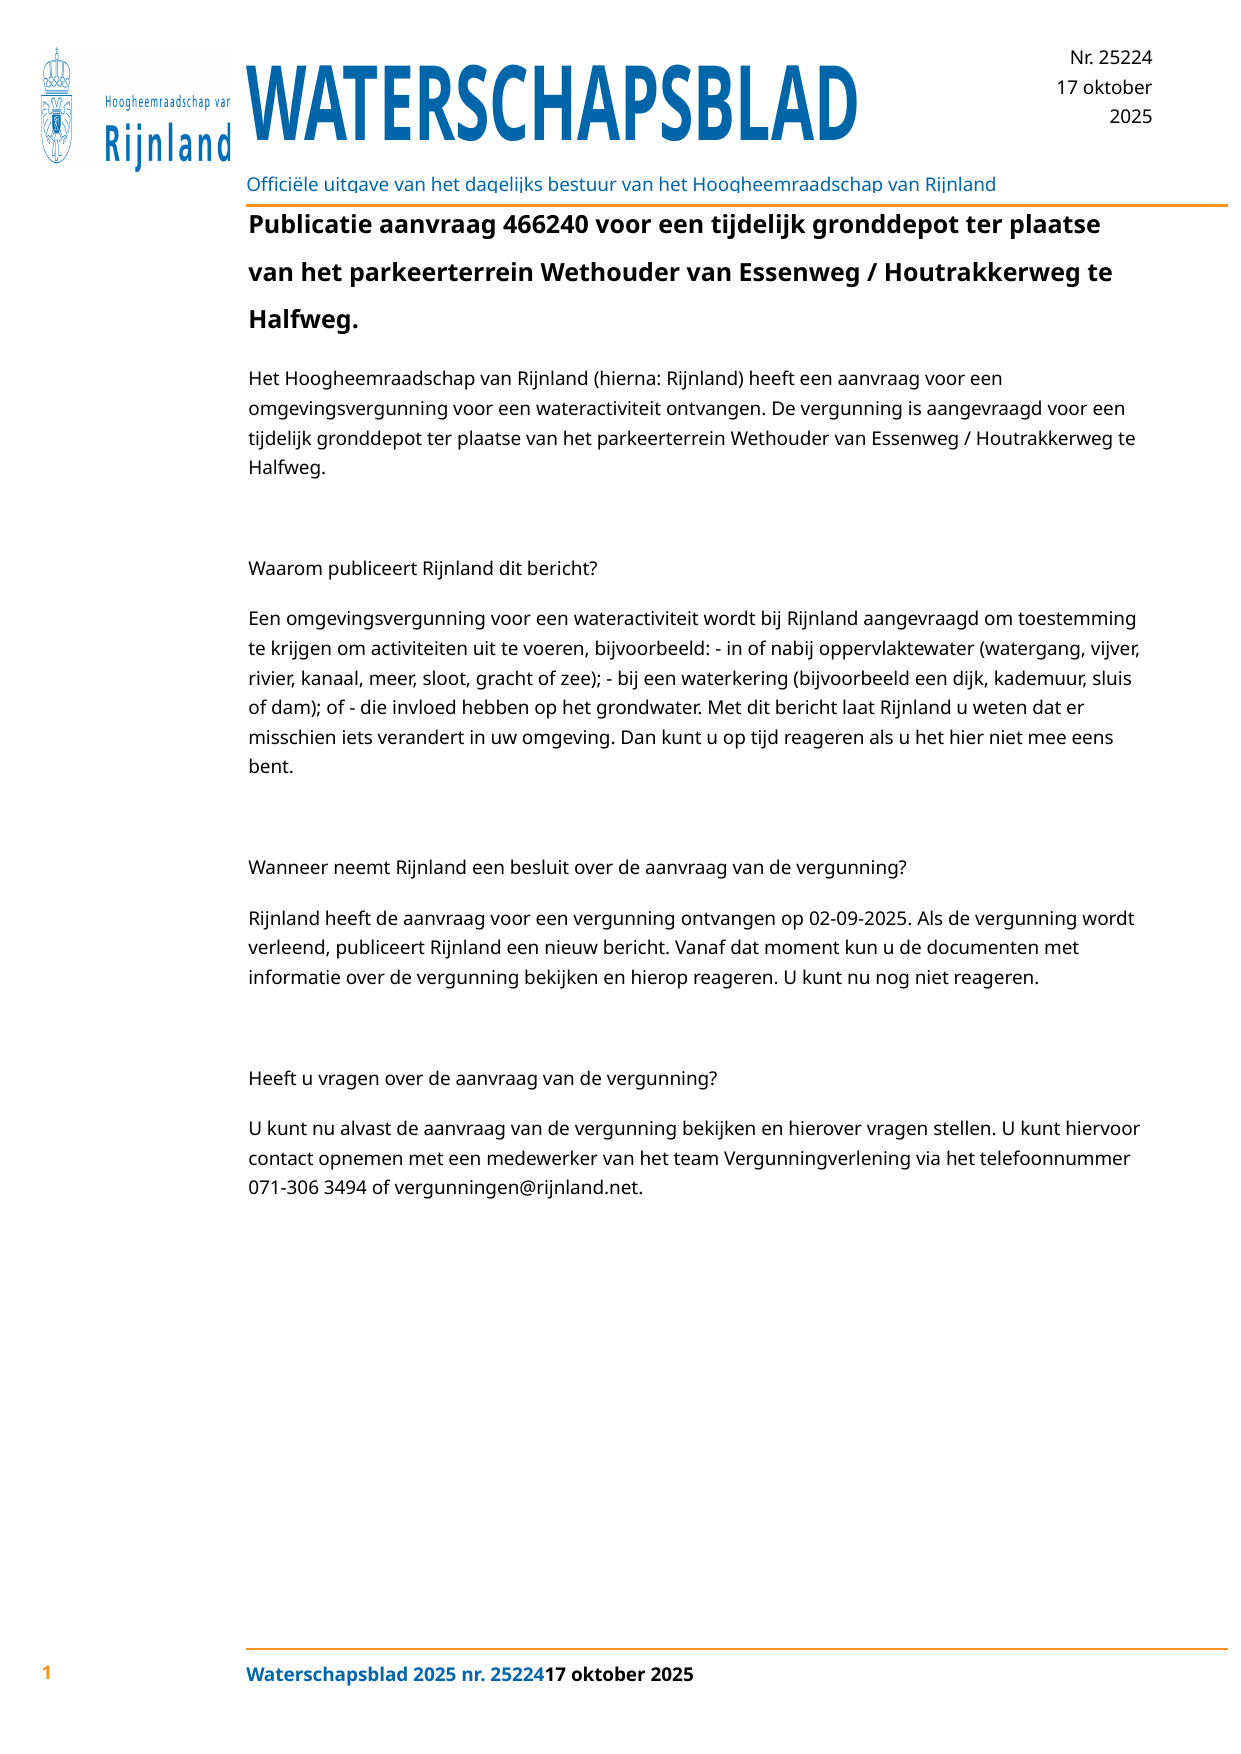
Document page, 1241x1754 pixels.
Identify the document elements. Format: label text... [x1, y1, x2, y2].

picture [41, 47, 231, 172]
text Een omgevingsvergunning voor een wateractiviteit wordt bij Rijnland aangevraagd om toestemming te krijgen om activiteiten uit te voeren, bijvoorbeeld: - in of nabij oppervlaktewater (watergang, vijver, rivier, kanaal, meer, sloot, gracht of zee); - bij een waterkering (bijvoorbeeld een dijk, kademuur, sluis of dam); of - die invloed hebben op het grondwater. Met dit bericht laat Rijnland u weten dat er misschien iets verandert in uw omgeving. Dan kunt u op tijd reageren als u het hier niet mee eens bent. [248, 606, 1152, 779]
text Wanneer neemt Rijnland een besluit over de aanvraag van de vergunning? [248, 854, 1152, 880]
text Rijnland heeft de aanvraag voor een vergunning ontvangen op 02-09-2025. Als de vergunning wordt verleend, publiceert Rijnland een nieuw bericht. Vanaf dat moment kun u de documenten met informatie over de vergunning bekijken en hierop reageren. U kunt nu nog niet reageren. [248, 905, 1152, 989]
text Heeft u vragen over de aanvraag van de vergunning? [248, 1065, 1152, 1090]
text Waarom publiceert Rijnland dit bericht? [248, 555, 1152, 581]
text Publicatie aanvraag 466240 voor een tijdelijk gronddepot ter plaatse van het parkeerterrein Wethouder van Essenweg / Houtrakkerweg te Halfweg. [248, 207, 1152, 336]
text Het Hoogheemraadschap van Rijnland (hierna: Rijnland) heeft een aanvraag voor een omgevingsvergunning voor een wateractiviteit ontvangen. De vergunning is aangevraagd voor een tijdelijk gronddepot ter plaatse van het parkeerterrein Wethouder van Essenweg / Houtrakkerweg te Halfweg. [248, 366, 1152, 480]
text U kunt nu alvast de aanvraag van de vergunning bekijken en hierover vragen stellen. U kunt hiervoor contact opnemen met een medewerker van het team Vergunningverlening via het telefoonnummer 071-306 3494 of vergunningen@rijnland.net. [248, 1115, 1152, 1200]
